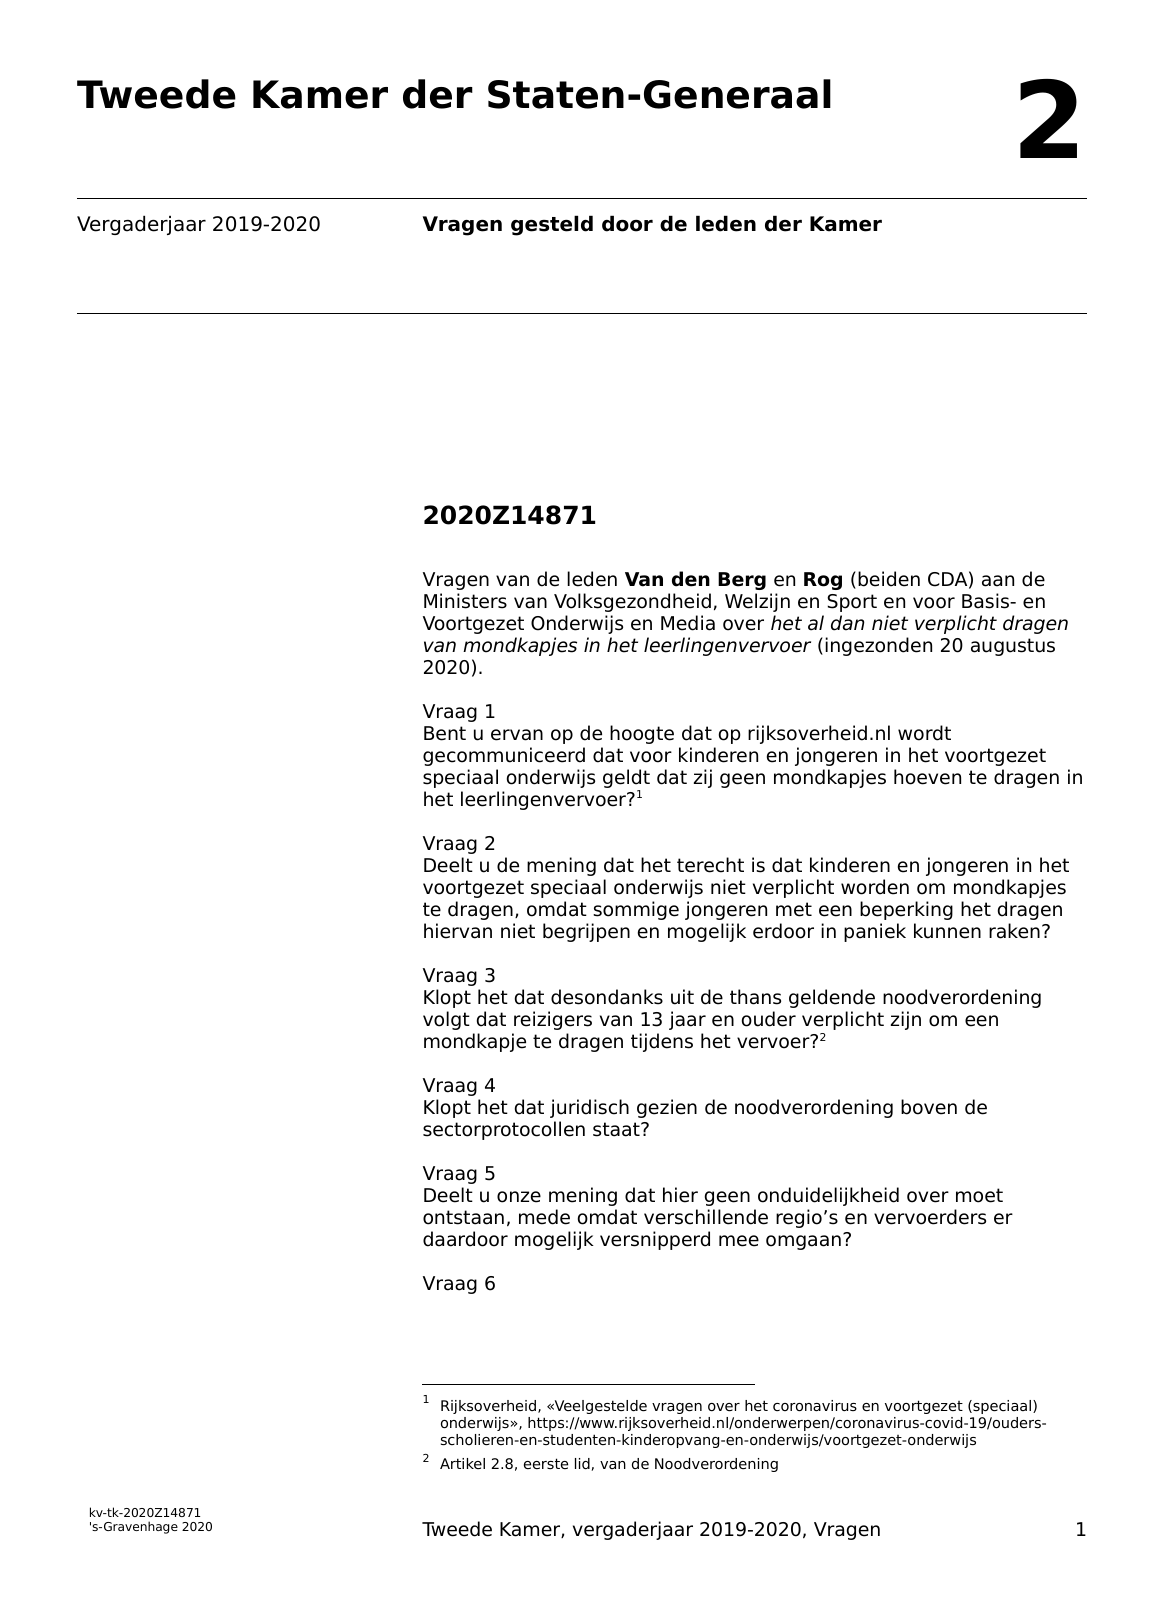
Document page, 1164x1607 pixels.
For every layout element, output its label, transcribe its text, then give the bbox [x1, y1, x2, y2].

table_cell Vragen gesteld door de leden der Kamer [422, 199, 1087, 313]
text Vraag 2 [422, 833, 1087, 855]
text Bent u ervan op de hoogte dat op rijksoverheid.nl wordt gecommuniceerd dat voor kinderen en jongeren in het voortgezet speciaal onderwijs geldt dat zij geen mondkapjes hoeven te dragen in het leerlingenvervoer? [422, 723, 1087, 811]
text Vraag 6 [422, 1273, 1087, 1295]
text 's-Gravenhage 2020 [88, 1520, 323, 1534]
text Deelt u de mening dat het terecht is dat kinderen en jongeren in het voortgezet speciaal onderwijs niet verplicht worden om mondkapjes te dragen, omdat sommige jongeren met een beperking het dragen hiervan niet begrijpen en mogelijk erdoor in paniek kunnen raken? [422, 855, 1087, 943]
text Vraag 1 [422, 701, 1087, 723]
text Deelt u onze mening dat hier geen onduidelijkheid over moet ontstaan, mede omdat verschillende regio’s en vervoerders er daardoor mogelijk versnipperd mee omgaan? [422, 1185, 1087, 1251]
table_header Tweede Kamer der Staten-Generaal [77, 59, 886, 198]
text Klopt het dat juridisch gezien de noodverordening boven de sectorprotocollen staat? [422, 1097, 1087, 1141]
text kv-tk-2020Z14871 [88, 1506, 323, 1520]
text Vraag 3 [422, 965, 1087, 987]
text 2020Z14871 [422, 501, 1087, 531]
text Artikel 2.8, eerste lid, van de Noodverordening [422, 1452, 1087, 1474]
text Klopt het dat desondanks uit de thans geldende noodverordening volgt dat reizigers van 13 jaar en ouder verplicht zijn om een mondkapje te dragen tijdens het vervoer? [422, 987, 1087, 1053]
text Vraag 4 [422, 1075, 1087, 1097]
text Vraag 5 [422, 1163, 1087, 1185]
table_header 2 [886, 59, 1087, 198]
table_cell Vergaderjaar 2019-2020 [77, 199, 422, 313]
text Rijksoverheid, «Veelgestelde vragen over het coronavirus en voortgezet (speciaal) onderwijs», https://www.rijksoverheid.nl/onderwerpen/coronavirus-covid-19/ouders-scholieren-en-studenten-kinderopvang-en-onderwijs/voortgezet-onderwijs [422, 1393, 1087, 1449]
text Vragen van de leden Van den Berg en Rog (beiden CDA) aan de Ministers van Volksgezondheid, Welzijn en Sport en voor Basis- en Voortgezet Onderwijs en Media over het al dan niet verplicht dragen van mondkapjes in het leerlingenvervoer (ingezonden 20 augustus 2020). [422, 569, 1087, 679]
